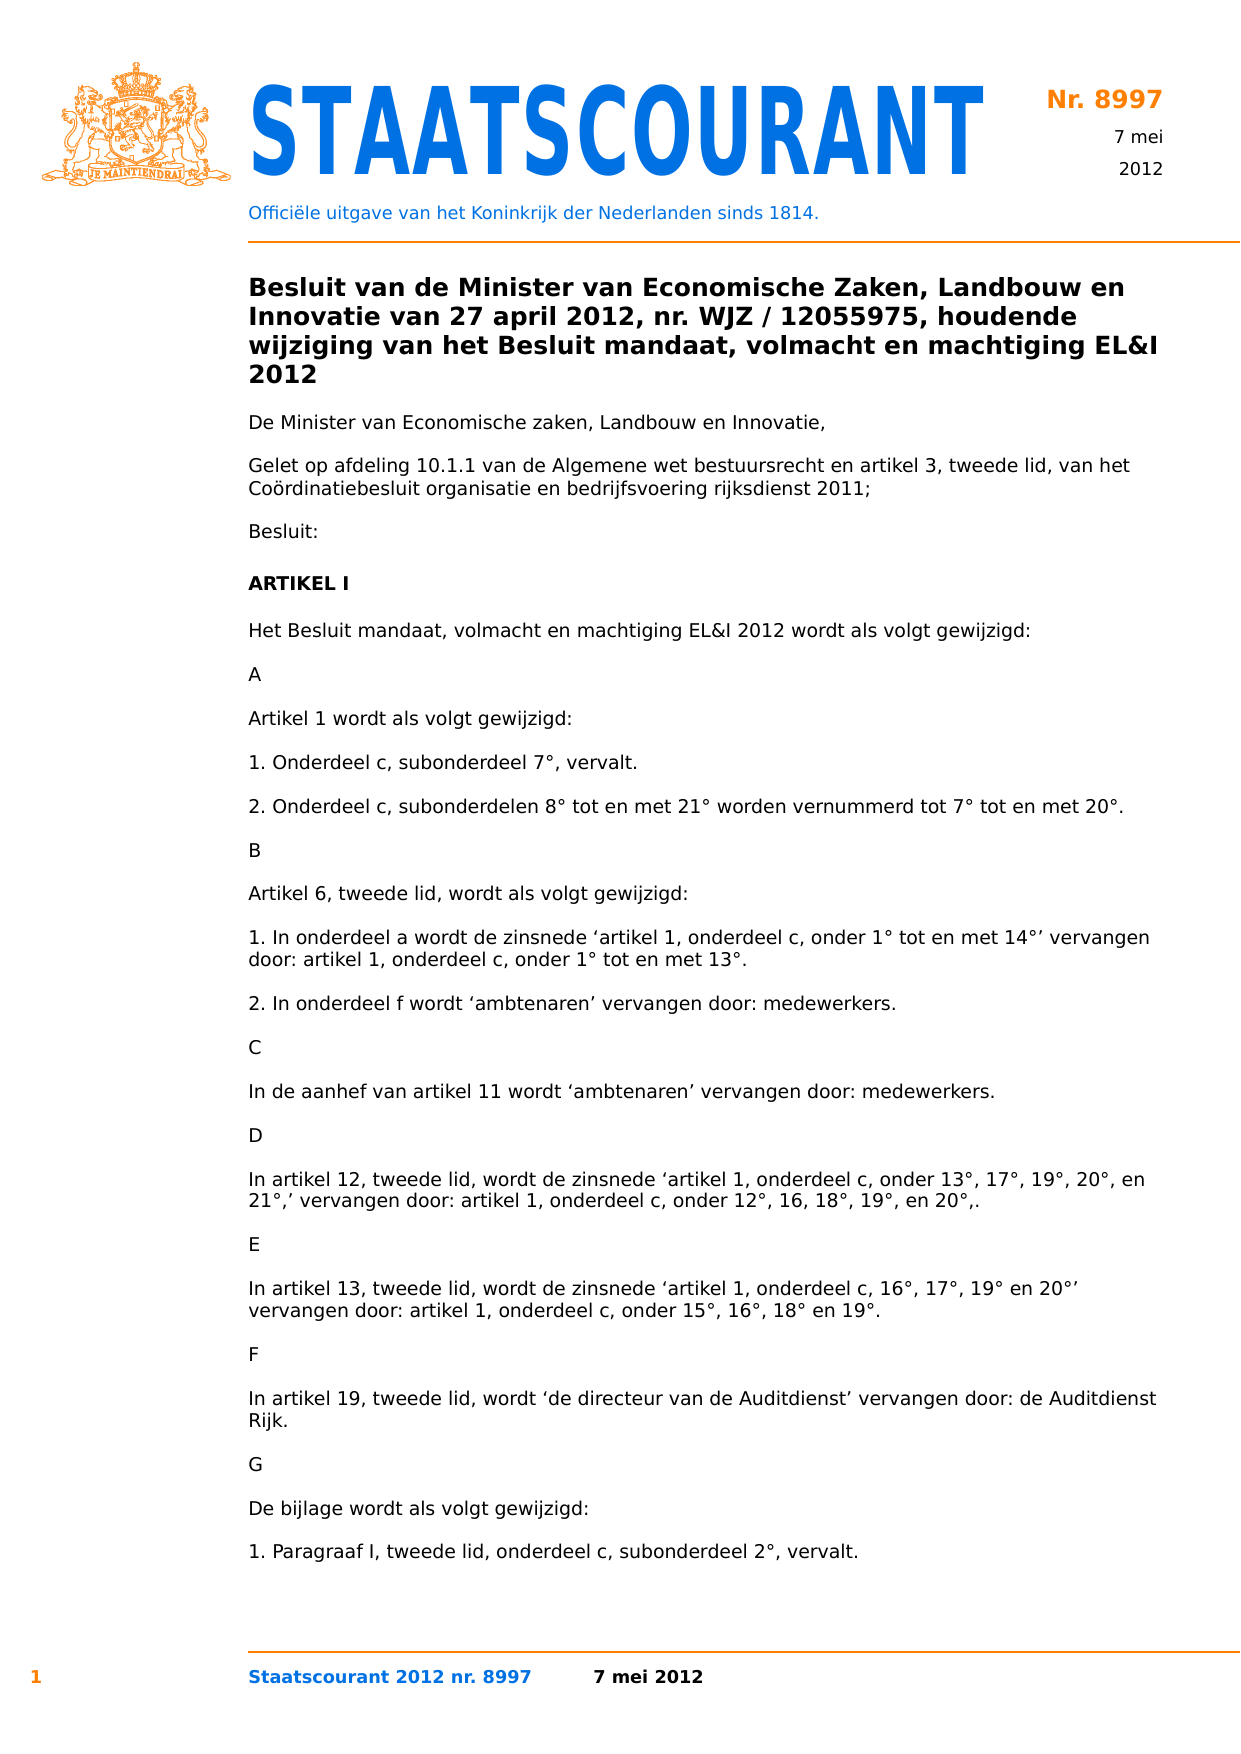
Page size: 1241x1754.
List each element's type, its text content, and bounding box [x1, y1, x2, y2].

text D [248, 1124, 1163, 1147]
text F [248, 1344, 1163, 1366]
text A [248, 664, 1163, 686]
table_header STAATSCOURANT [248, 62, 998, 203]
text 2. Onderdeel c, subonderdelen 8° tot en met 21° worden vernummerd tot 7° tot en met 20°. [248, 796, 1163, 818]
text 1. Onderdeel c, subonderdeel 7°, vervalt. [248, 752, 1163, 774]
text In de aanhef van artikel 11 wordt ‘ambtenaren’ vervangen door: medewerkers. [248, 1081, 1163, 1103]
text Het Besluit mandaat, volmacht en machtiging EL&I 2012 wordt als volgt gewijzigd: [248, 620, 1163, 642]
text 1. In onderdeel a wordt de zinsnede ‘artikel 1, onderdeel c, onder 1° tot en met 14°’ vervangen door: artikel 1, onderdeel c, onder 1° tot en met 13°. [248, 927, 1163, 971]
text G [248, 1454, 1163, 1476]
text 1. Paragraaf I, tweede lid, onderdeel c, subonderdeel 2°, vervalt. [248, 1541, 1163, 1563]
text In artikel 12, tweede lid, wordt de zinsnede ‘artikel 1, onderdeel c, onder 13°, 17°, 19°, 20°, en 21°,’ vervangen door: artikel 1, onderdeel c, onder 12°, 16, 18°, 19°, en 20°,. [248, 1168, 1163, 1212]
subtitle Besluit van de Minister van Economische Zaken, Landbouw en Innovatie van 27 april 2012, nr. WJZ / 12055975, houdende wijziging van het Besluit mandaat, volmacht en machtiging EL&I 2012 [248, 273, 1163, 390]
text B [248, 839, 1163, 861]
text Artikel 6, tweede lid, wordt als volgt gewijzigd: [248, 883, 1163, 905]
text Artikel 1 wordt als volgt gewijzigd: [248, 708, 1163, 730]
table_cell 7 mei [998, 121, 1240, 153]
text De Minister van Economische zaken, Landbouw en Innovatie, [248, 412, 1163, 433]
table_header Nr. 8997 [998, 62, 1240, 121]
text In artikel 19, tweede lid, wordt ‘de directeur van de Auditdienst’ vervangen door: de Auditdienst Rijk. [248, 1388, 1163, 1432]
text De bijlage wordt als volgt gewijzigd: [248, 1497, 1163, 1519]
subtitle ARTIKEL I [248, 573, 1163, 595]
text 2. In onderdeel f wordt ‘ambtenaren’ vervangen door: medewerkers. [248, 993, 1163, 1015]
text Besluit: [248, 521, 1163, 543]
text In artikel 13, tweede lid, wordt de zinsnede ‘artikel 1, onderdeel c, 16°, 17°, 19° en 20°’ vervangen door: artikel 1, onderdeel c, onder 15°, 16°, 18° en 19°. [248, 1278, 1163, 1322]
table_cell Officiële uitgave van het Koninkrijk der Nederlanden sinds 1814. [248, 203, 1240, 241]
text Gelet op afdeling 10.1.1 van de Algemene wet bestuursrecht en artikel 3, tweede lid, van het Coördinatiebesluit organisatie en bedrijfsvoering rijksdienst 2011; [248, 455, 1163, 499]
table_header [25, 62, 248, 241]
picture [41, 62, 231, 186]
text C [248, 1037, 1163, 1059]
table_cell 2012 [998, 153, 1240, 203]
text E [248, 1234, 1163, 1256]
